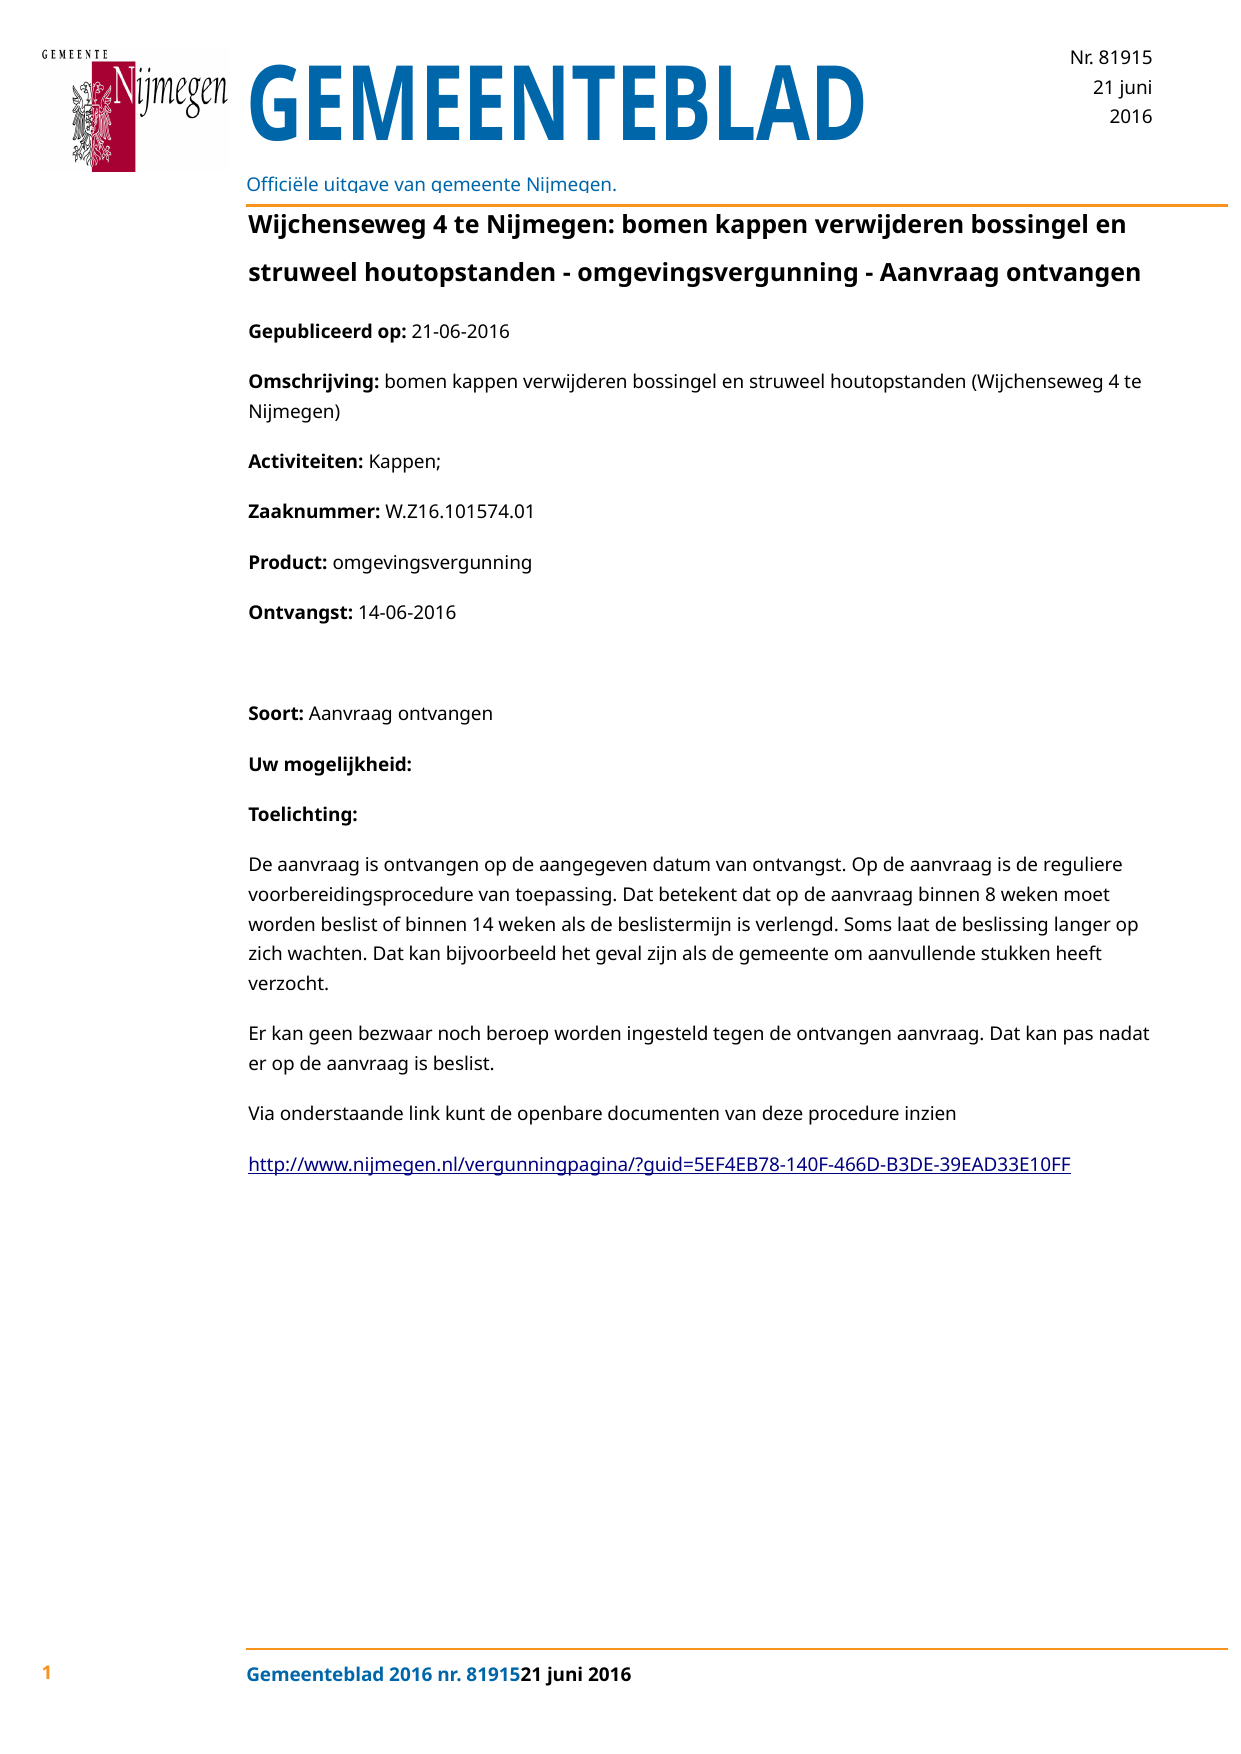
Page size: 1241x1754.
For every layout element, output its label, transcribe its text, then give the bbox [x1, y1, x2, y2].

text Product: omgevingsvergunning [248, 549, 1152, 575]
text Soort: Aanvraag ontvangen [248, 700, 1152, 726]
text Uw mogelijkheid: [248, 751, 1152, 777]
text Ontvangst: 14-06-2016 [248, 599, 1152, 625]
text De aanvraag is ontvangen op de aangegeven datum van ontvangst. Op de aanvraag is de reguliere voorbereidingsprocedure van toepassing. Dat betekent dat op de aanvraag binnen 8 weken moet worden beslist of binnen 14 weken als de beslistermijn is verlengd. Soms laat de beslissing langer op zich wachten. Dat kan bijvoorbeeld het geval zijn als de gemeente om aanvullende stukken heeft verzocht. [248, 852, 1152, 996]
text Zaaknummer: W.Z16.101574.01 [248, 499, 1152, 524]
text Toelichting: [248, 801, 1152, 827]
text Activiteiten: Kappen; [248, 448, 1152, 474]
text Gepubliceerd op: 21-06-2016 [248, 318, 1152, 344]
picture [41, 47, 231, 172]
text Omschrijving: bomen kappen verwijderen bossingel en struweel houtopstanden (Wijchenseweg 4 te Nijmegen) [248, 368, 1152, 424]
text http://www.nijmegen.nl/vergunningpagina/?guid=5EF4EB78-140F-466D-B3DE-39EAD33E10FF [248, 1151, 1152, 1177]
text Er kan geen bezwaar noch beroep worden ingesteld tegen de ontvangen aanvraag. Dat kan pas nadat er op de aanvraag is beslist. [248, 1020, 1152, 1076]
text Wijchenseweg 4 te Nijmegen: bomen kappen verwijderen bossingel en struweel houtopstanden - omgevingsvergunning - Aanvraag ontvangen [248, 207, 1152, 288]
text Via onderstaande link kunt de openbare documenten van deze procedure inzien [248, 1100, 1152, 1126]
